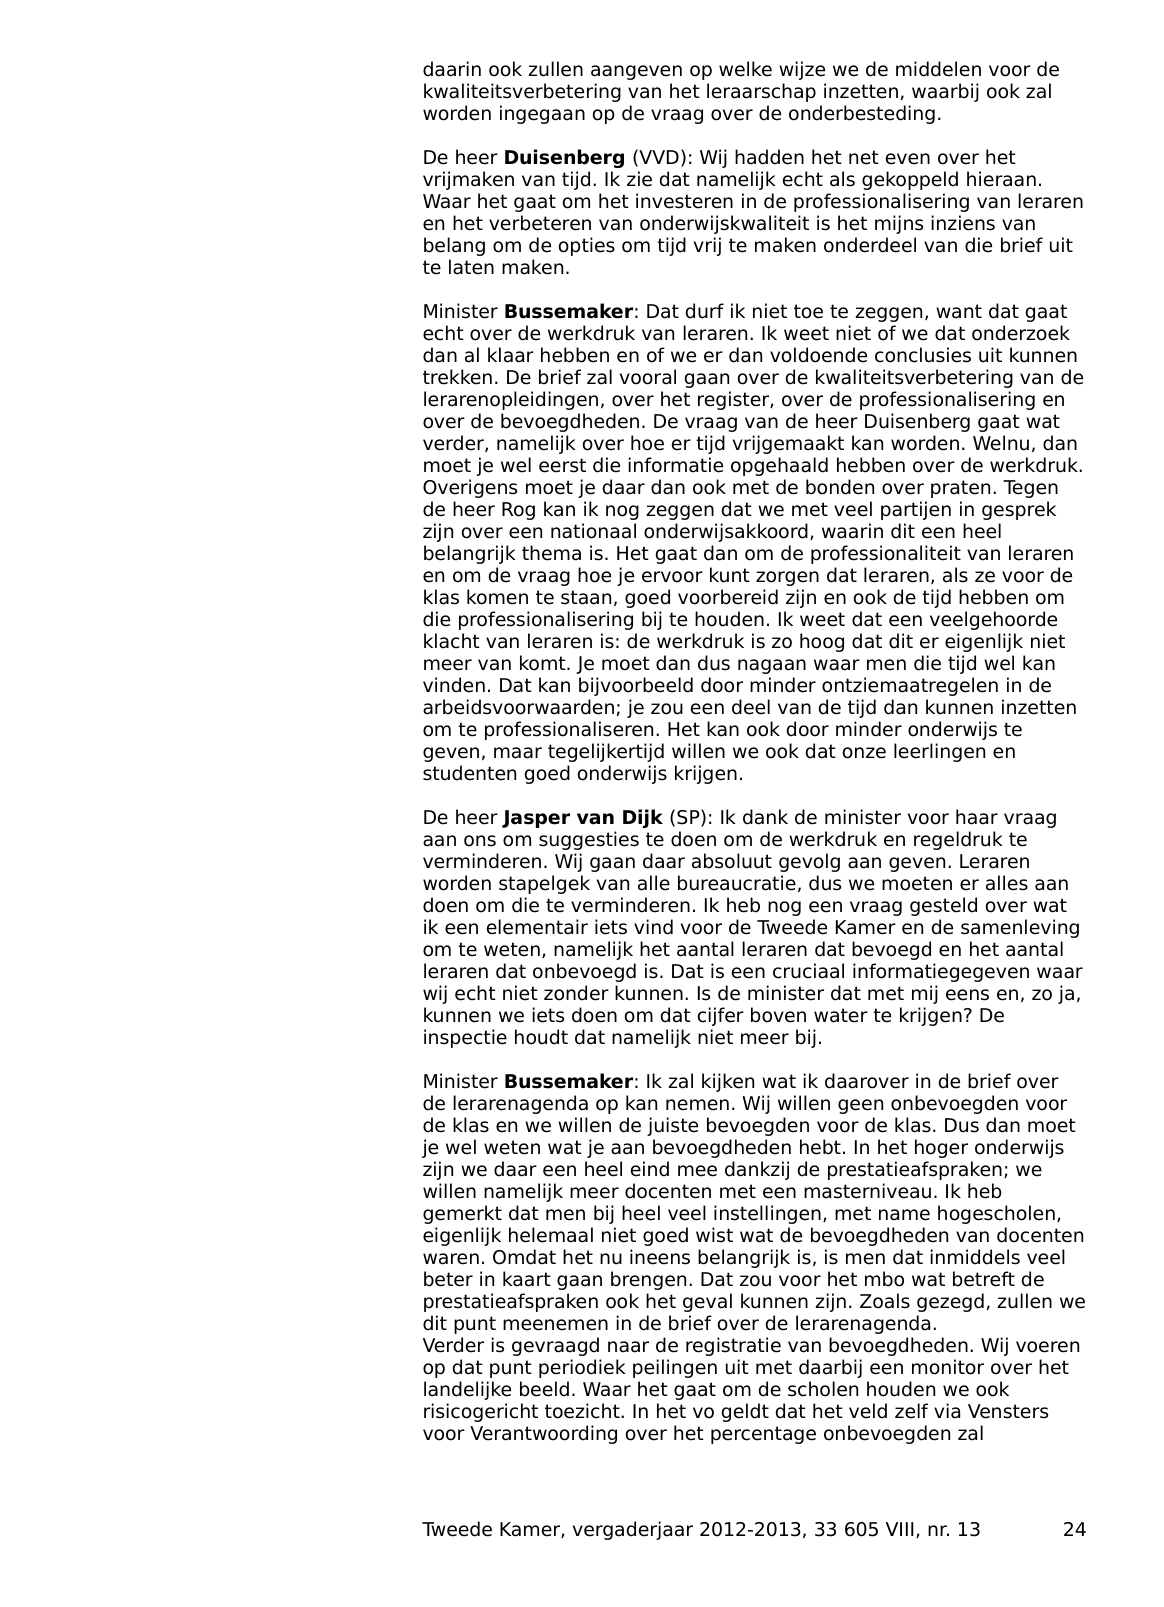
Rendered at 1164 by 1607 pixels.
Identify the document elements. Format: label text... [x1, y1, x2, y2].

text Minister Bussemaker: Ik zal kijken wat ik daarover in de brief over de lerarenagenda op kan nemen. Wij willen geen onbevoegden voor de klas en we willen de juiste bevoegden voor de klas. Dus dan moet je wel weten wat je aan bevoegdheden hebt. In het hoger onderwijs zijn we daar een heel eind mee dankzij de prestatieafspraken; we willen namelijk meer docenten met een masterniveau. Ik heb gemerkt dat men bij heel veel instellingen, met name hogescholen, eigenlijk helemaal niet goed wist wat de bevoegdheden van docenten waren. Omdat het nu ineens belangrijk is, is men dat inmiddels veel beter in kaart gaan brengen. Dat zou voor het mbo wat betreft de prestatieafspraken ook het geval kunnen zijn. Zoals gezegd, zullen we dit punt meenemen in de brief over de lerarenagenda. [422, 1071, 1087, 1335]
text daarin ook zullen aangeven op welke wijze we de middelen voor de kwaliteitsverbetering van het leraarschap inzetten, waarbij ook zal worden ingegaan op de vraag over de onderbesteding. [422, 59, 1087, 125]
text Minister Bussemaker: Dat durf ik niet toe te zeggen, want dat gaat echt over de werkdruk van leraren. Ik weet niet of we dat onderzoek dan al klaar hebben en of we er dan voldoende conclusies uit kunnen trekken. De brief zal vooral gaan over de kwaliteitsverbetering van de lerarenopleidingen, over het register, over de professionalisering en over de bevoegdheden. De vraag van de heer Duisenberg gaat wat verder, namelijk over hoe er tijd vrijgemaakt kan worden. Welnu, dan moet je wel eerst die informatie opgehaald hebben over de werkdruk. Overigens moet je daar dan ook met de bonden over praten. Tegen de heer Rog kan ik nog zeggen dat we met veel partijen in gesprek zijn over een nationaal onderwijsakkoord, waarin dit een heel belangrijk thema is. Het gaat dan om de professionaliteit van leraren en om de vraag hoe je ervoor kunt zorgen dat leraren, als ze voor de klas komen te staan, goed voorbereid zijn en ook de tijd hebben om die professionalisering bij te houden. Ik weet dat een veelgehoorde klacht van leraren is: de werkdruk is zo hoog dat dit er eigenlijk niet meer van komt. Je moet dan dus nagaan waar men die tijd wel kan vinden. Dat kan bijvoorbeeld door minder ontziemaatregelen in de arbeidsvoorwaarden; je zou een deel van de tijd dan kunnen inzetten om te professionaliseren. Het kan ook door minder onderwijs te geven, maar tegelijkertijd willen we ook dat onze leerlingen en studenten goed onderwijs krijgen. [422, 301, 1087, 785]
text De heer Jasper van Dijk (SP): Ik dank de minister voor haar vraag aan ons om suggesties te doen om de werkdruk en regeldruk te verminderen. Wij gaan daar absoluut gevolg aan geven. Leraren worden stapelgek van alle bureaucratie, dus we moeten er alles aan doen om die te verminderen. Ik heb nog een vraag gesteld over wat ik een elementair iets vind voor de Tweede Kamer en de samenleving om te weten, namelijk het aantal leraren dat bevoegd en het aantal leraren dat onbevoegd is. Dat is een cruciaal informatiegegeven waar wij echt niet zonder kunnen. Is de minister dat met mij eens en, zo ja, kunnen we iets doen om dat cijfer boven water te krijgen? De inspectie houdt dat namelijk niet meer bij. [422, 807, 1087, 1049]
text Verder is gevraagd naar de registratie van bevoegdheden. Wij voeren op dat punt periodiek peilingen uit met daarbij een monitor over het landelijke beeld. Waar het gaat om de scholen houden we ook risicogericht toezicht. In het vo geldt dat het veld zelf via Vensters voor Verantwoording over het percentage onbevoegden zal [422, 1335, 1087, 1444]
text De heer Duisenberg (VVD): Wij hadden het net even over het vrijmaken van tijd. Ik zie dat namelijk echt als gekoppeld hieraan. Waar het gaat om het investeren in de professionalisering van leraren en het verbeteren van onderwijskwaliteit is het mijns inziens van belang om de opties om tijd vrij te maken onderdeel van die brief uit te laten maken. [422, 147, 1087, 279]
